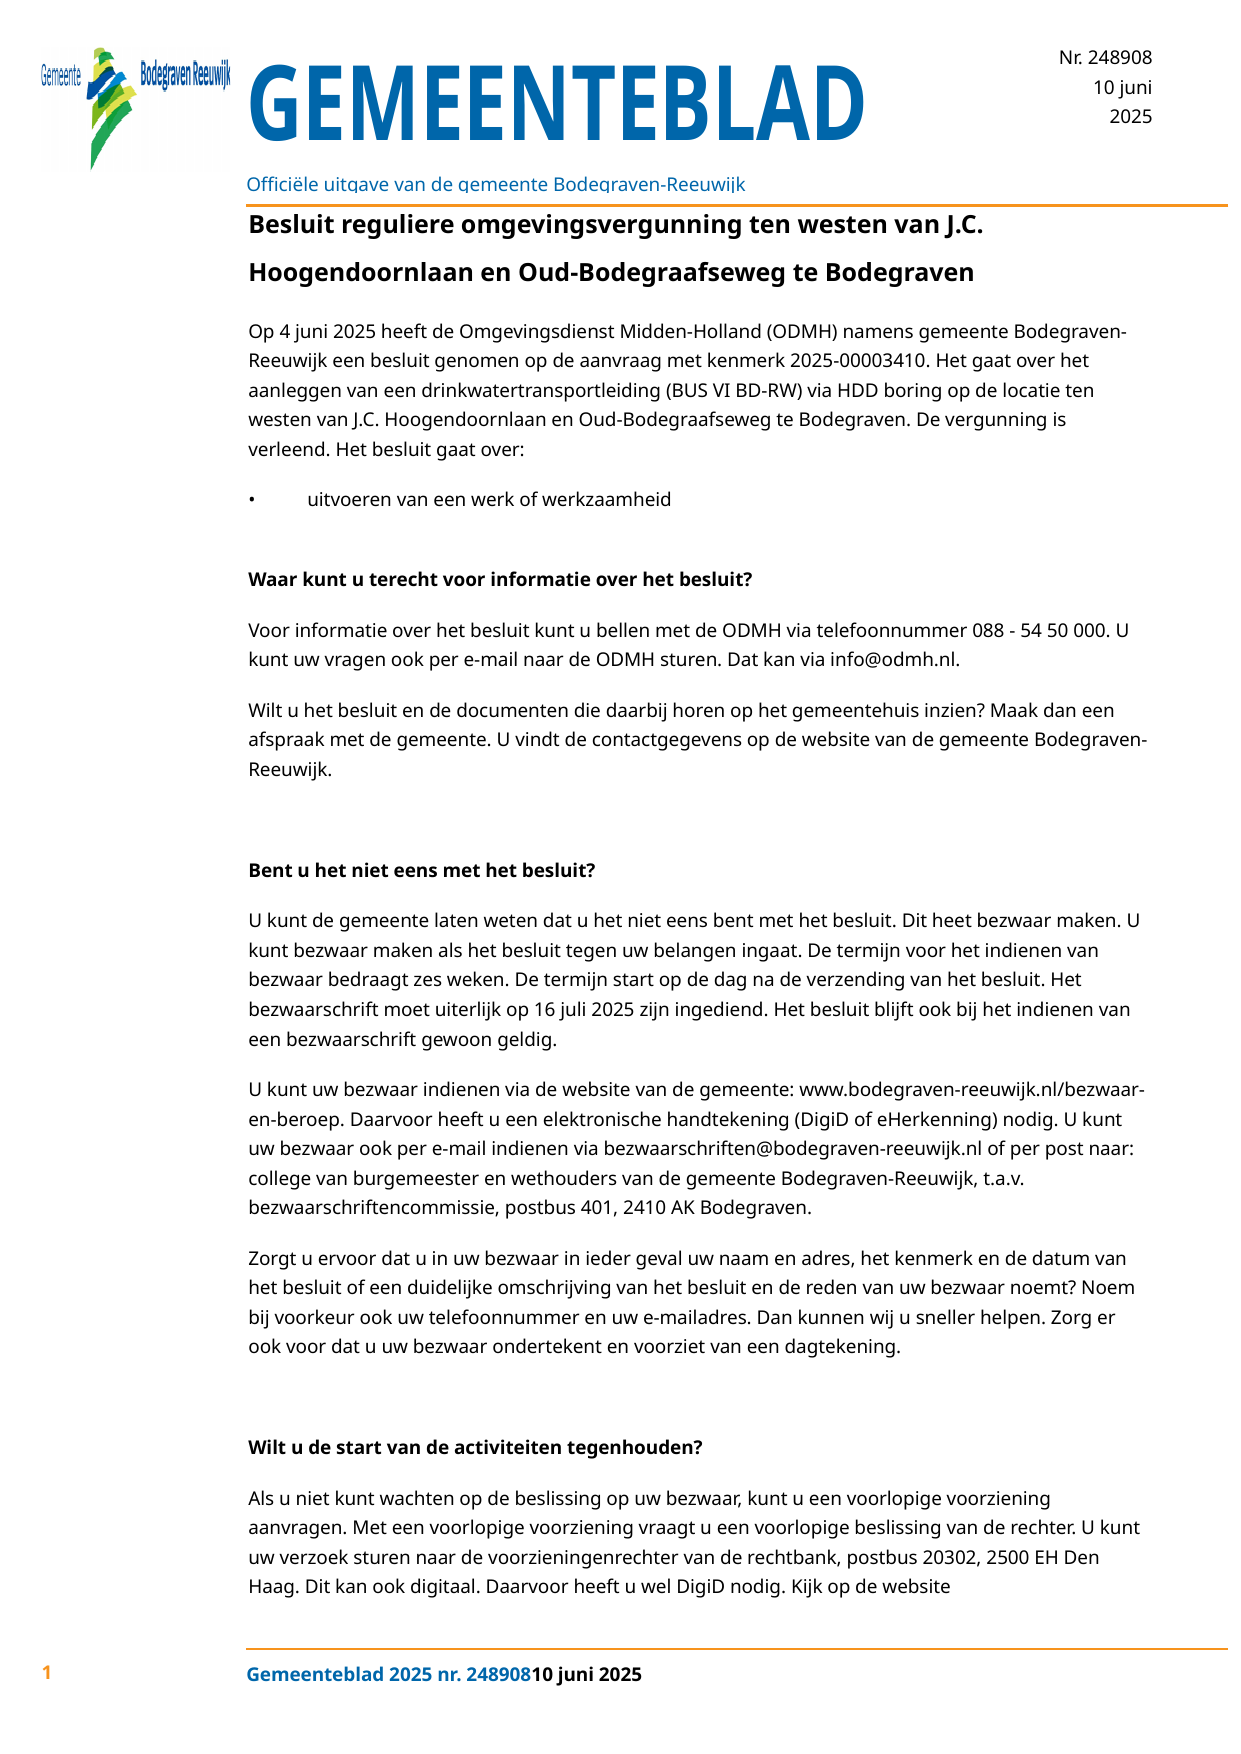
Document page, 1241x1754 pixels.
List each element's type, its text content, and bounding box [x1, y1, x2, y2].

text Voor informatie over het besluit kunt u bellen met de ODMH via telefoonnummer 088 - 54 50 000. U kunt uw vragen ook per e-mail naar de ODMH sturen. Dat kan via info@odmh.nl. [248, 617, 1152, 672]
text Zorgt u ervoor dat u in uw bezwaar in ieder geval uw naam en adres, het kenmerk en de datum van het besluit of een duidelijke omschrijving van het besluit en de reden van uw bezwaar noemt? Noem bij voorkeur ook uw telefoonnummer en uw e-mailadres. Dan kunnen wij u sneller helpen. Zorg er ook voor dat u uw bezwaar ondertekent en voorziet van een dagtekening. [248, 1245, 1152, 1359]
text Wilt u het besluit en de documenten die daarbij horen op het gemeentehuis inzien? Maak dan een afspraak met de gemeente. U vindt de contactgegevens op de website van de gemeente Bodegraven-Reeuwijk. [248, 697, 1152, 782]
text U kunt de gemeente laten weten dat u het niet eens bent met het besluit. Dit heet bezwaar maken. U kunt bezwaar maken als het besluit tegen uw belangen ingaat. De termijn voor het indienen van bezwaar bedraagt zes weken. De termijn start op de dag na de verzending van het besluit. Het bezwaarschrift moet uiterlijk op 16 juli 2025 zijn ingediend. Het besluit blijft ook bij het indienen van een bezwaarschrift gewoon geldig. [248, 907, 1152, 1052]
list uitvoeren van een werk of werkzaamheid [248, 487, 1152, 512]
text Bent u het niet eens met het besluit? [248, 857, 1152, 883]
text Waar kunt u terecht voor informatie over het besluit? [248, 567, 1152, 592]
text Op 4 juni 2025 heeft de Omgevingsdienst Midden-Holland (ODMH) namens gemeente Bodegraven-Reeuwijk een besluit genomen op de aanvraag met kenmerk 2025-00003410. Het gaat over het aanleggen van een drinkwatertransportleiding (BUS VI BD-RW) via HDD boring op de locatie ten westen van J.C. Hoogendoornlaan en Oud-Bodegraafseweg te Bodegraven. De vergunning is verleend. Het besluit gaat over: [248, 318, 1152, 462]
text U kunt uw bezwaar indienen via de website van de gemeente: www.bodegraven-reeuwijk.nl/bezwaar-en-beroep. Daarvoor heeft u een elektronische handtekening (DigiD of eHerkenning) nodig. U kunt uw bezwaar ook per e-mail indienen via bezwaarschriften@bodegraven-reeuwijk.nl of per post naar: college van burgemeester en wethouders van de gemeente Bodegraven-Reeuwijk, t.a.v. bezwaarschriftencommissie, postbus 401, 2410 AK Bodegraven. [248, 1076, 1152, 1220]
text Als u niet kunt wachten op de beslissing op uw bezwaar, kunt u een voorlopige voorziening aanvragen. Met een voorlopige voorziening vraagt u een voorlopige beslissing van de rechter. U kunt uw verzoek sturen naar de voorzieningenrechter van de rechtbank, postbus 20302, 2500 EH Den Haag. Dit kan ook digitaal. Daarvoor heeft u wel DigiD nodig. Kijk op de website [248, 1485, 1152, 1599]
text Wilt u de start van de activiteiten tegenhouden? [248, 1434, 1152, 1460]
text Besluit reguliere omgevingsvergunning ten westen van J.C. Hoogendoornlaan en Oud-Bodegraafseweg te Bodegraven [248, 207, 1152, 288]
picture [41, 47, 231, 172]
